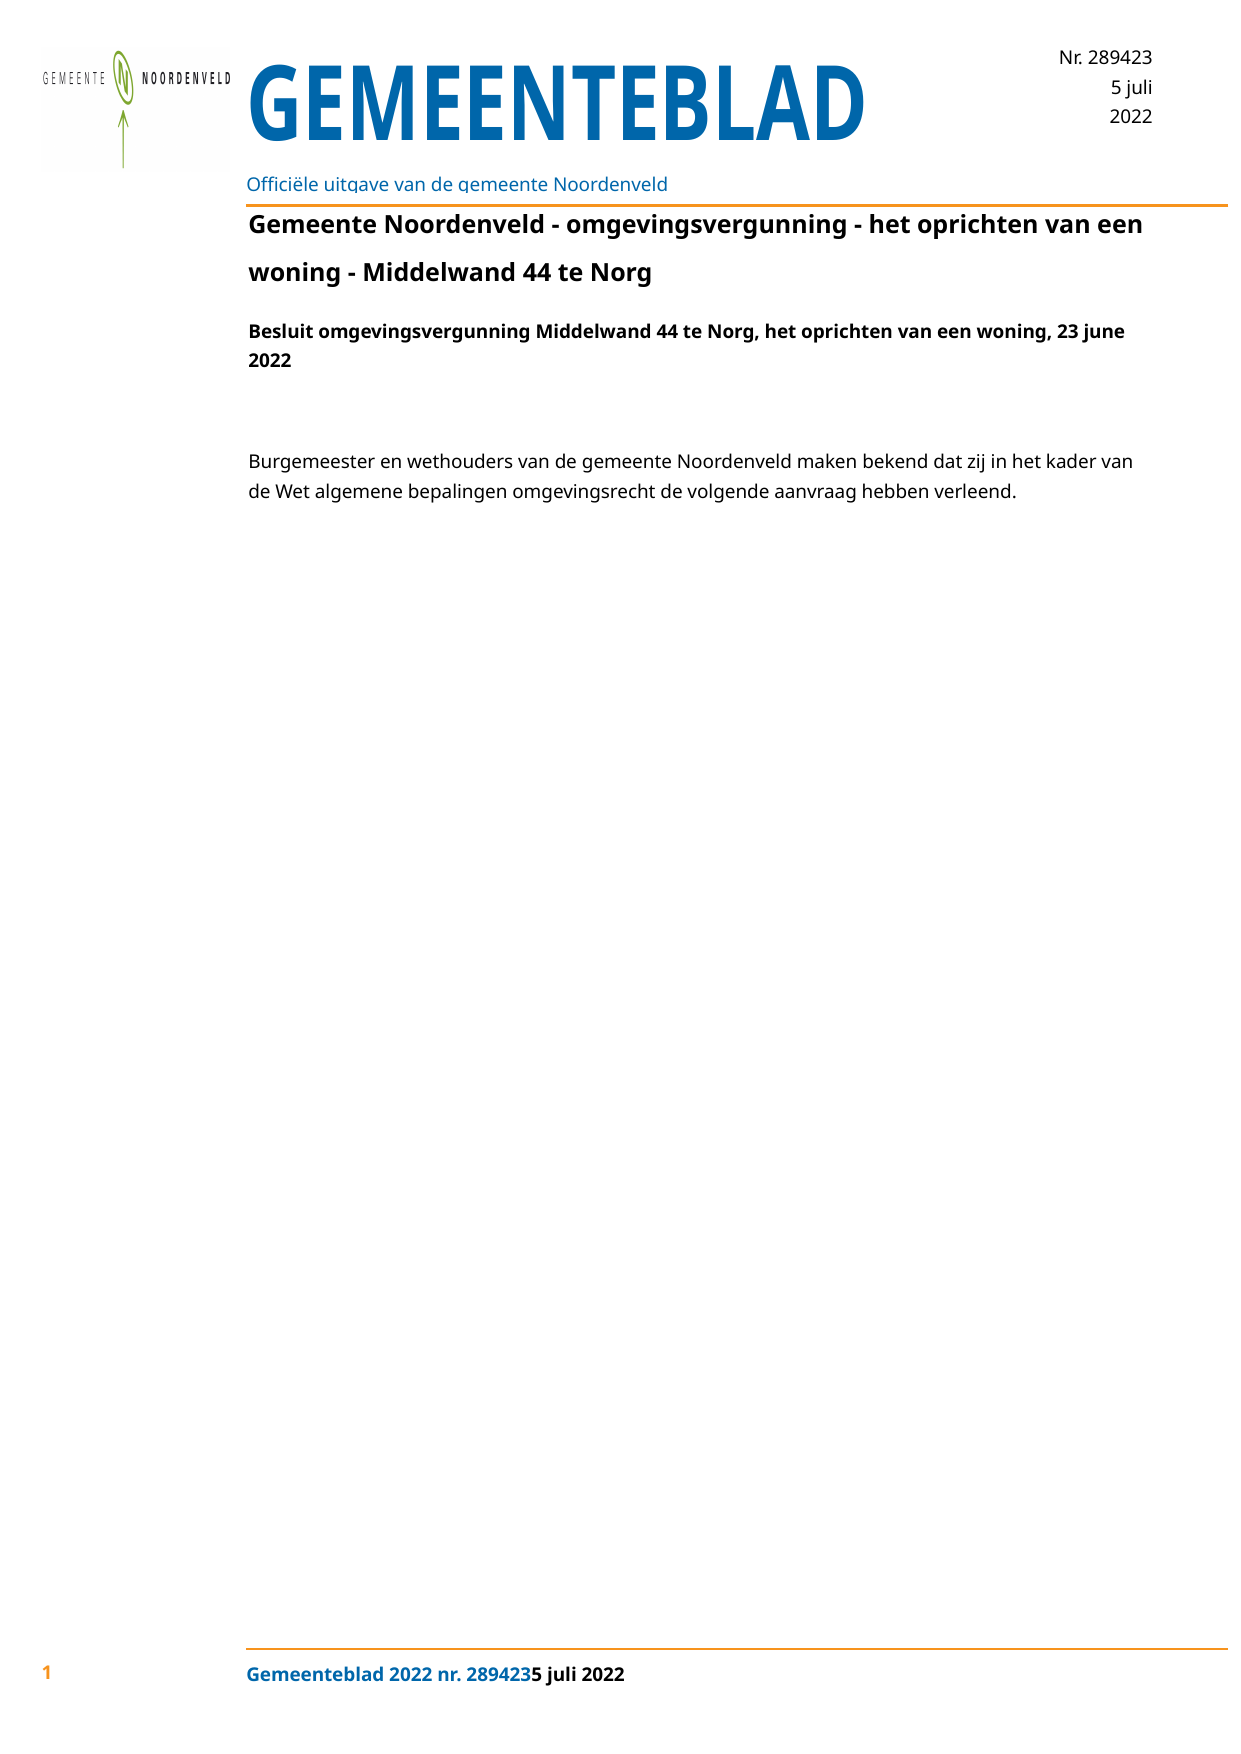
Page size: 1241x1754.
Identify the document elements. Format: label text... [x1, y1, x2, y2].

text Burgemeester en wethouders van de gemeente Noordenveld maken bekend dat zij in het kader van de Wet algemene bepalingen omgevingsrecht de volgende aanvraag hebben verleend. [248, 448, 1152, 504]
text Besluit omgevingsvergunning Middelwand 44 te Norg, het oprichten van een woning, 23 june 2022 [248, 318, 1152, 373]
text Gemeente Noordenveld - omgevingsvergunning - het oprichten van een woning - Middelwand 44 te Norg [248, 207, 1152, 288]
picture [41, 47, 231, 172]
